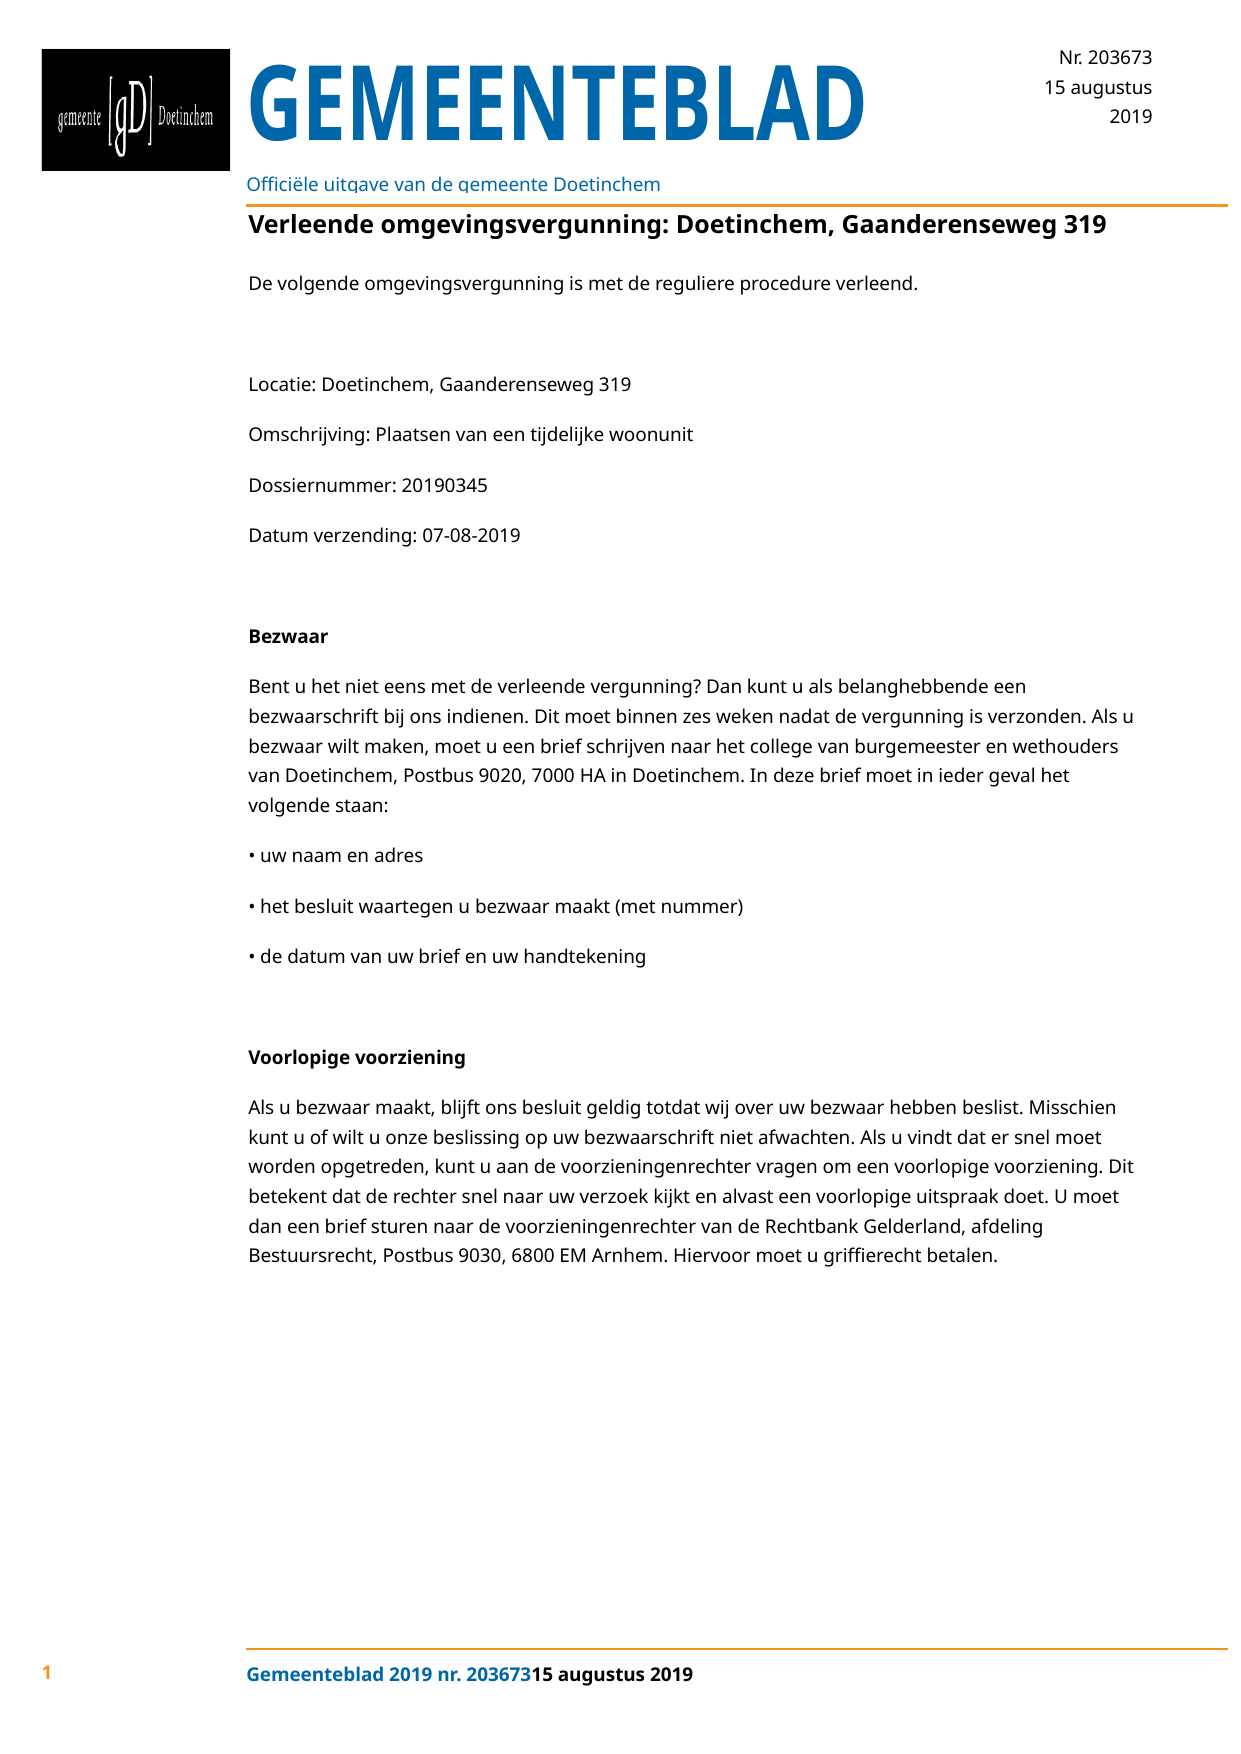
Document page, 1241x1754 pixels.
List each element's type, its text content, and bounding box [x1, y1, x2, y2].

text • de datum van uw brief en uw handtekening [248, 943, 1152, 969]
text Voorlopige voorziening [248, 1044, 1152, 1070]
text Bent u het niet eens met de verleende vergunning? Dan kunt u als belanghebbende een bezwaarschrift bij ons indienen. Dit moet binnen zes weken nadat de vergunning is verzonden. Als u bezwaar wilt maken, moet u een brief schrijven naar het college van burgemeester en wethouders van Doetinchem, Postbus 9020, 7000 HA in Doetinchem. In deze brief moet in ieder geval het volgende staan: [248, 674, 1152, 818]
text Dossiernummer: 20190345 [248, 472, 1152, 498]
text De volgende omgevingsvergunning is met de reguliere procedure verleend. [248, 270, 1152, 296]
text Bezwaar [248, 623, 1152, 649]
text • het besluit waartegen u bezwaar maakt (met nummer) [248, 893, 1152, 918]
picture [41, 47, 231, 172]
text Locatie: Doetinchem, Gaanderenseweg 319 [248, 371, 1152, 397]
text Als u bezwaar maakt, blijft ons besluit geldig totdat wij over uw bezwaar hebben beslist. Misschien kunt u of wilt u onze beslissing op uw bezwaarschrift niet afwachten. Als u vindt dat er snel moet worden opgetreden, kunt u aan de voorzieningenrechter vragen om een voorlopige voorziening. Dit betekent dat de rechter snel naar uw verzoek kijkt en alvast een voorlopige uitspraak doet. U moet dan een brief sturen naar de voorzieningenrechter van de Rechtbank Gelderland, afdeling Bestuursrecht, Postbus 9030, 6800 EM Arnhem. Hiervoor moet u griffierecht betalen. [248, 1094, 1152, 1268]
text Datum verzending: 07-08-2019 [248, 522, 1152, 548]
text Verleende omgevingsvergunning: Doetinchem, Gaanderenseweg 319 [248, 207, 1152, 241]
text • uw naam en adres [248, 842, 1152, 868]
text Omschrijving: Plaatsen van een tijdelijke woonunit [248, 422, 1152, 447]
